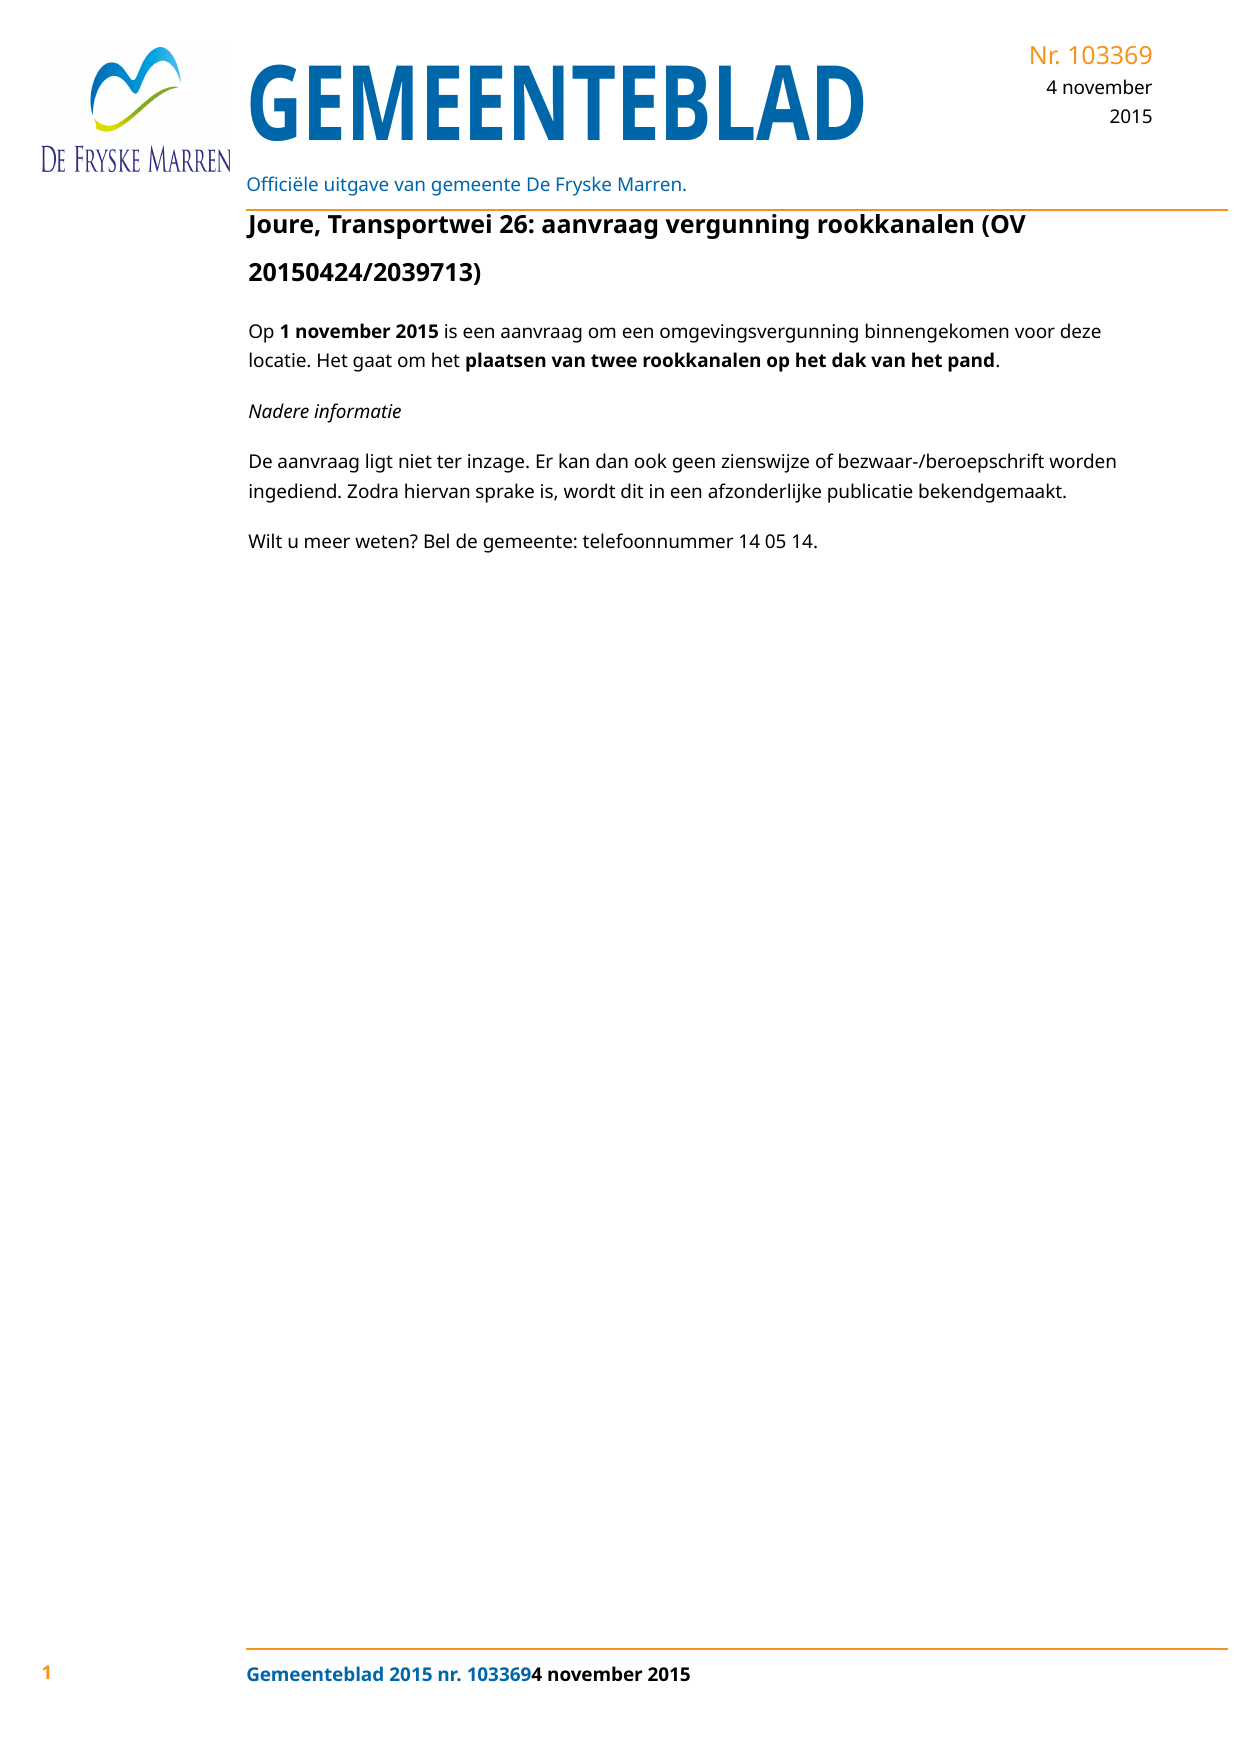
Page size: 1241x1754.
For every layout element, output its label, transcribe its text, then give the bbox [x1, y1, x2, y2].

text Wilt u meer weten? Bel de gemeente: telefoonnummer 14 05 14. [248, 528, 1152, 554]
picture [41, 47, 231, 172]
text Op 1 november 2015 is een aanvraag om een omgevingsvergunning binnengekomen voor deze locatie. Het gaat om het plaatsen van twee rookkanalen op het dak van het pand. [248, 318, 1152, 373]
text Nadere informatie [248, 398, 1152, 424]
text De aanvraag ligt niet ter inzage. Er kan dan ook geen zienswijze of bezwaar-/beroepschrift worden ingediend. Zodra hiervan sprake is, wordt dit in een afzonderlijke publicatie bekendgemaakt. [248, 448, 1152, 504]
text Joure, Transportwei 26: aanvraag vergunning rookkanalen (OV 20150424/2039713) [248, 211, 1152, 288]
